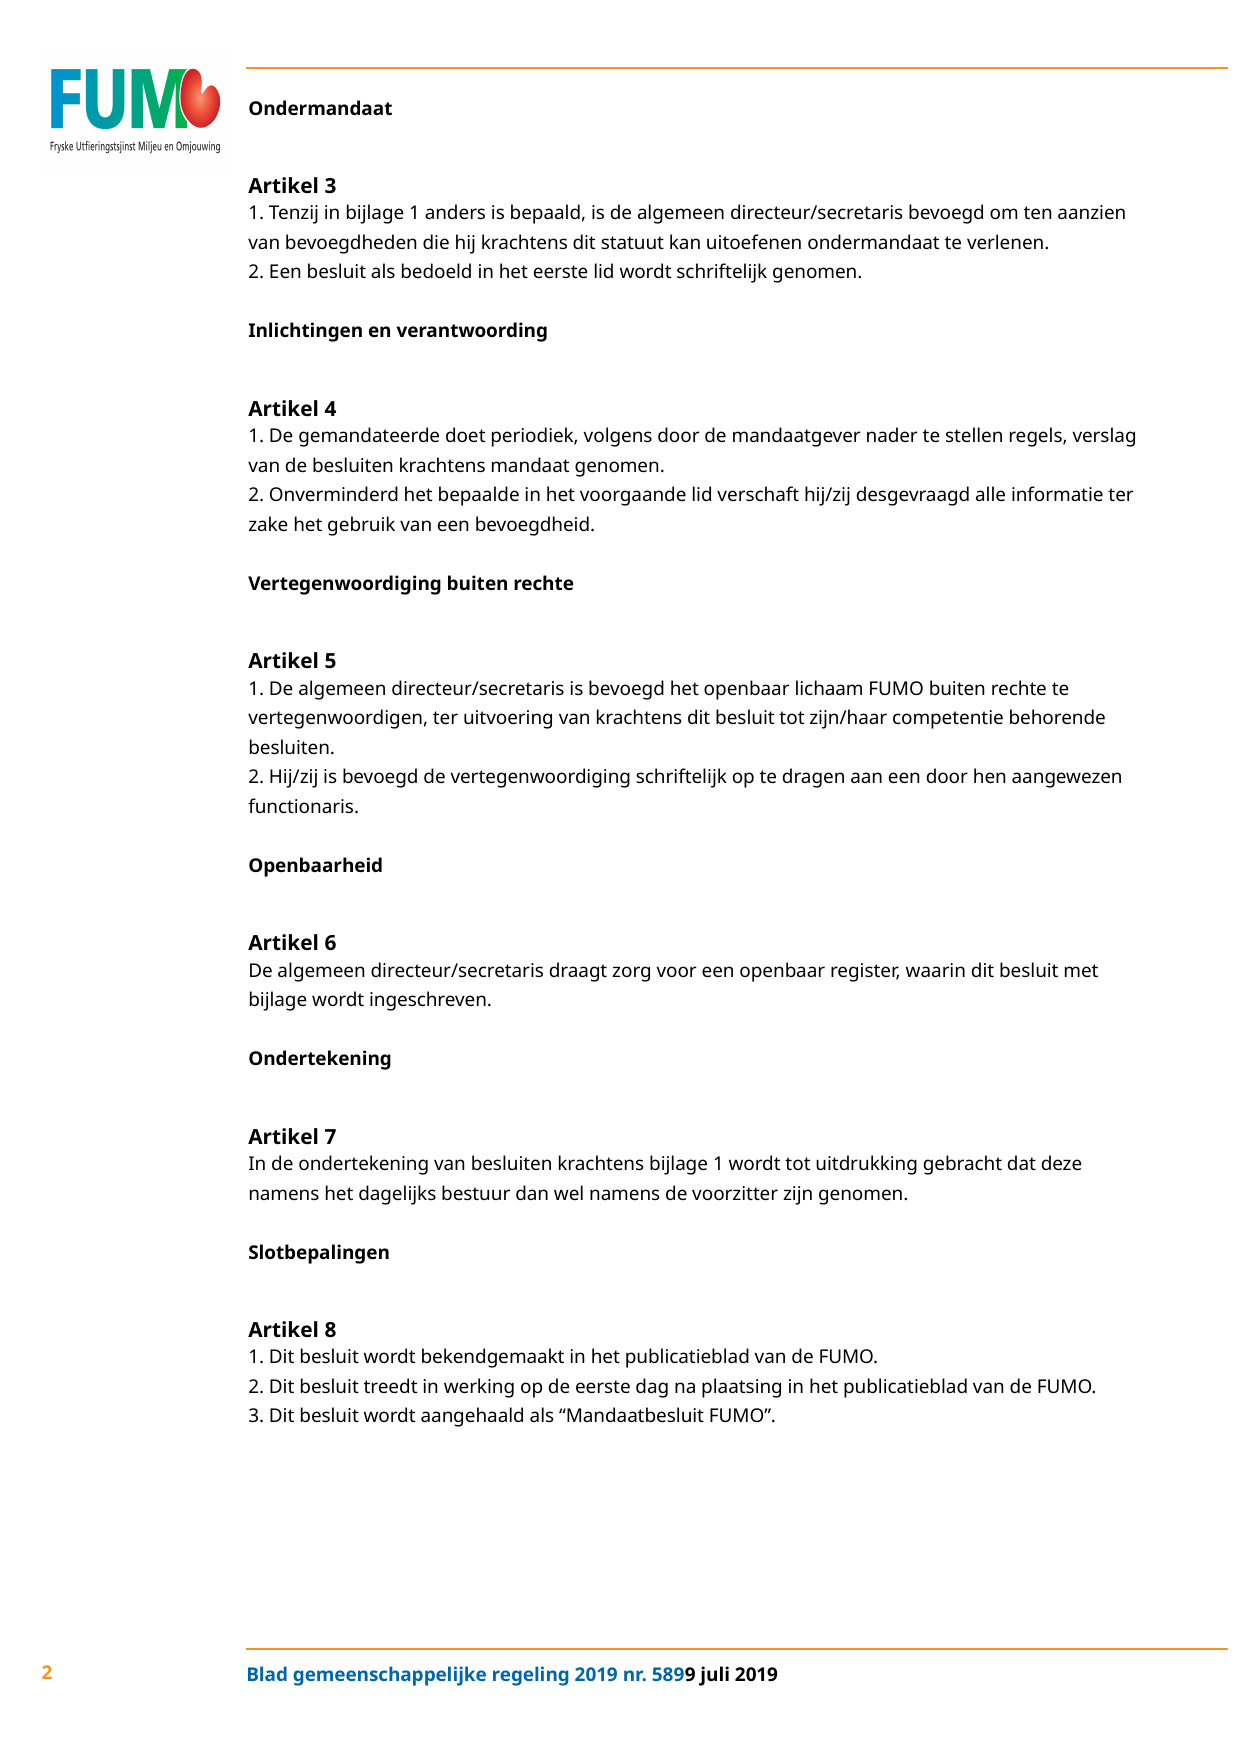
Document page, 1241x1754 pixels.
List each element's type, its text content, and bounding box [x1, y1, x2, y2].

text 2. Hij/zij is bevoegd de vertegenwoordiging schriftelijk op te dragen aan een door hen aangewezen functionaris. [248, 763, 1152, 819]
text 1. Dit besluit wordt bekendgemaakt in het publicatieblad van de FUMO. [248, 1343, 1152, 1369]
text Openbaarheid [248, 852, 1152, 878]
text 2. Onverminderd het bepaalde in het voorgaande lid verschaft hij/zij desgevraagd alle informatie ter zake het gebruik van een bevoegdheid. [248, 481, 1152, 537]
text Ondermandaat [248, 95, 1152, 121]
text Artikel 5 [248, 646, 1152, 675]
text 1. De algemeen directeur/secretaris is bevoegd het openbaar lichaam FUMO buiten rechte te vertegenwoordigen, ter uitvoering van krachtens dit besluit tot zijn/haar competentie behorende besluiten. [248, 675, 1152, 760]
text Artikel 4 [248, 394, 1152, 422]
text 2. Een besluit als bedoeld in het eerste lid wordt schriftelijk genomen. [248, 258, 1152, 284]
text Artikel 8 [248, 1315, 1152, 1343]
text Ondertekening [248, 1046, 1152, 1071]
text 1. De gemandateerde doet periodiek, volgens door de mandaatgever nader te stellen regels, verslag van de besluiten krachtens mandaat genomen. [248, 422, 1152, 478]
text 3. Dit besluit wordt aangehaald als “Mandaatbesluit FUMO”. [248, 1403, 1152, 1428]
text Vertegenwoordiging buiten rechte [248, 570, 1152, 596]
text Slotbepalingen [248, 1239, 1152, 1265]
text 2. Dit besluit treedt in werking op de eerste dag na plaatsing in het publicatieblad van de FUMO. [248, 1373, 1152, 1399]
text In de ondertekening van besluiten krachtens bijlage 1 wordt tot uitdrukking gebracht dat deze namens het dagelijks bestuur dan wel namens de voorzitter zijn genomen. [248, 1150, 1152, 1206]
text Inlichtingen en verantwoording [248, 318, 1152, 343]
text De algemeen directeur/secretaris draagt zorg voor een openbaar register, waarin dit besluit met bijlage wordt ingeschreven. [248, 957, 1152, 1012]
picture [41, 47, 231, 172]
text 1. Tenzij in bijlage 1 anders is bepaald, is de algemeen directeur/secretaris bevoegd om ten aanzien van bevoegdheden die hij krachtens dit statuut kan uitoefenen ondermandaat te verlenen. [248, 199, 1152, 255]
text Artikel 6 [248, 928, 1152, 957]
text Artikel 3 [248, 171, 1152, 199]
text Artikel 7 [248, 1122, 1152, 1150]
